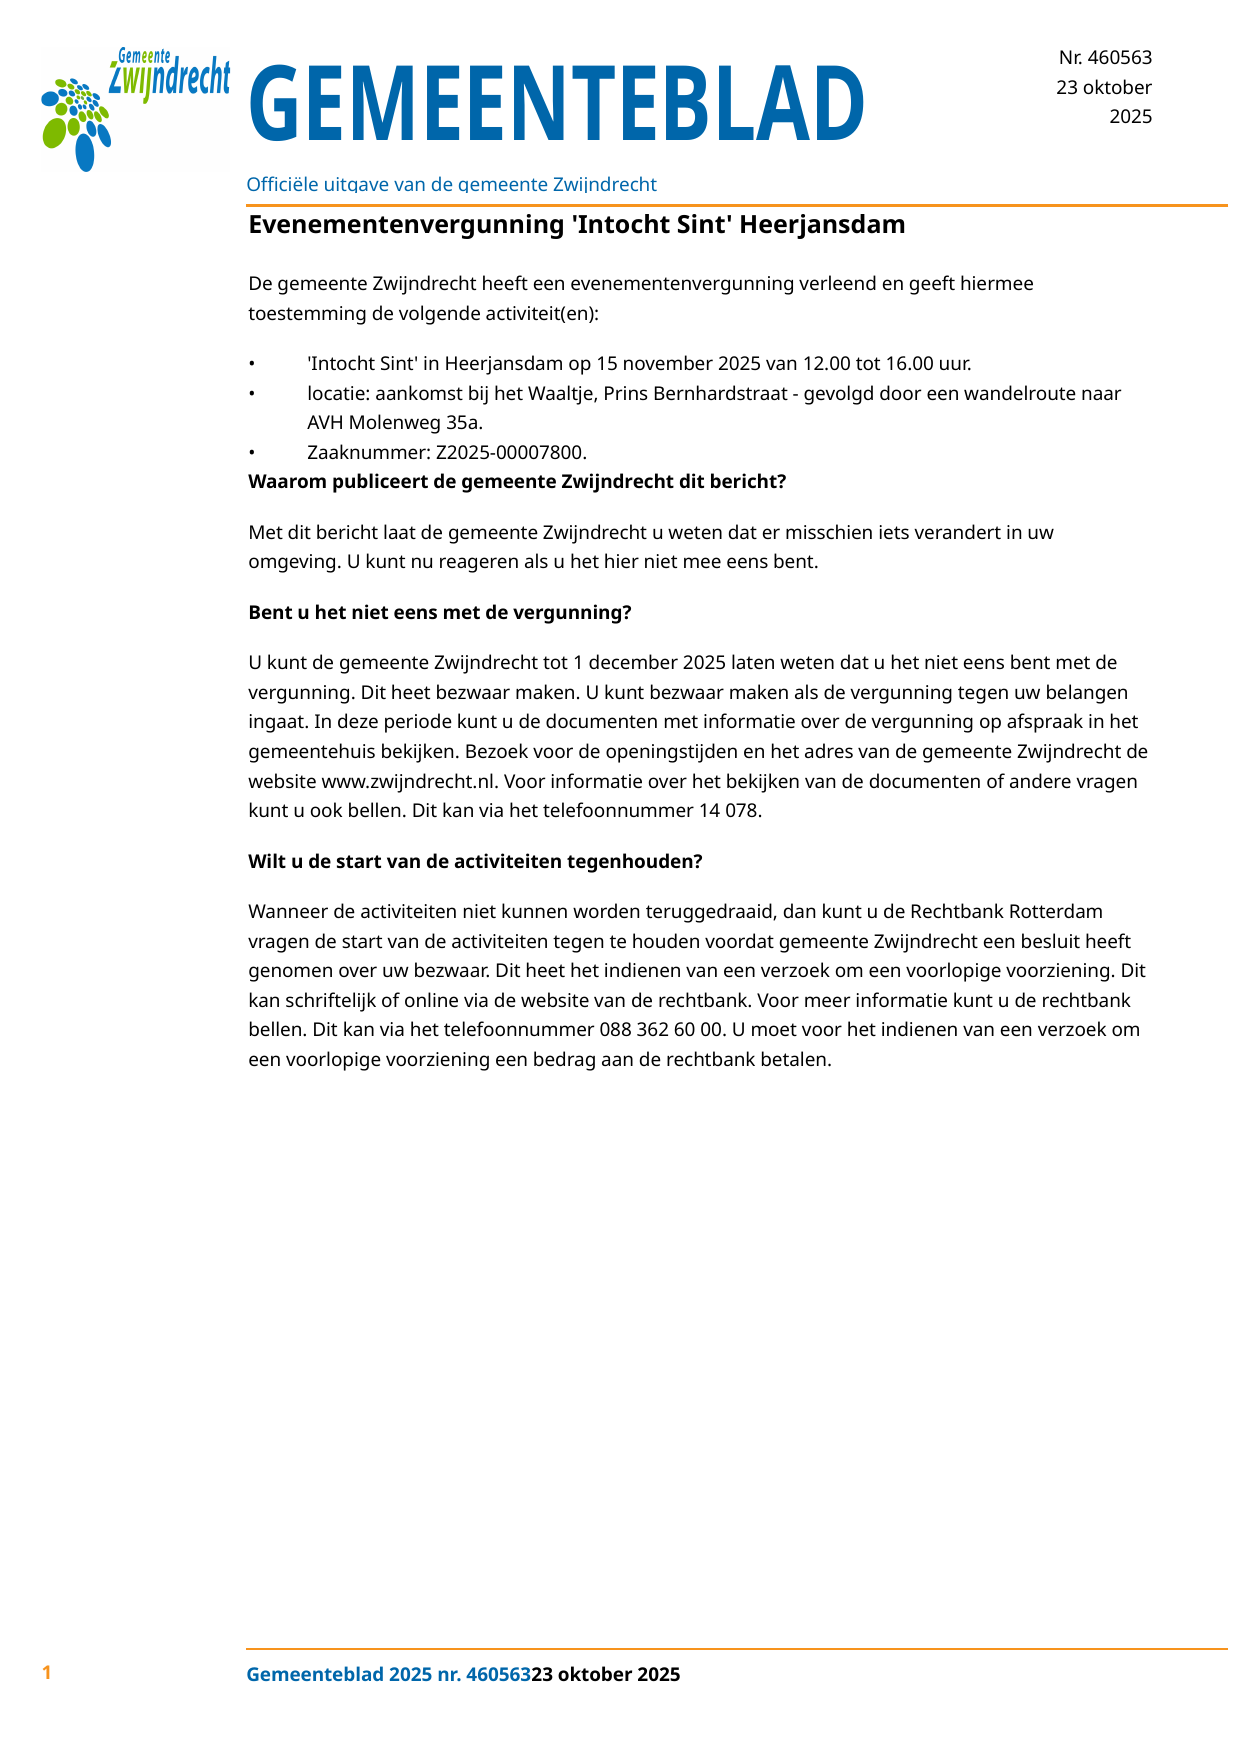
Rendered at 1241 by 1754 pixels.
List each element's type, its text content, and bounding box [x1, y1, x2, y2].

text De gemeente Zwijndrecht heeft een evenementenvergunning verleend en geeft hiermee toestemming de volgende activiteit(en): [248, 270, 1152, 326]
list 'Intocht Sint' in Heerjansdam op 15 november 2025 van 12.00 tot 16.00 uur. [248, 350, 1152, 376]
list locatie: aankomst bij het Waaltje, Prins Bernhardstraat - gevolgd door een wandelroute naar AVH Molenweg 35a. [248, 380, 1152, 435]
text Wanneer de activiteiten niet kunnen worden teruggedraaid, dan kunt u de Rechtbank Rotterdam vragen de start van de activiteiten tegen te houden voordat gemeente Zwijndrecht een besluit heeft genomen over uw bezwaar. Dit heet het indienen van een verzoek om een voorlopige voorziening. Dit kan schriftelijk of online via de website van de rechtbank. Voor meer informatie kunt u de rechtbank bellen. Dit kan via het telefoonnummer 088 362 60 00. U moet voor het indienen van een verzoek om een voorlopige voorziening een bedrag aan de rechtbank betalen. [248, 898, 1152, 1072]
text Evenementenvergunning 'Intocht Sint' Heerjansdam [248, 207, 1152, 241]
text Met dit bericht laat de gemeente Zwijndrecht u weten dat er misschien iets verandert in uw omgeving. U kunt nu reageren als u het hier niet mee eens bent. [248, 519, 1152, 574]
list Zaaknummer: Z2025-00007800. [248, 439, 1152, 465]
text Wilt u de start van de activiteiten tegenhouden? [248, 848, 1152, 873]
text Bent u het niet eens met de vergunning? [248, 599, 1152, 625]
text U kunt de gemeente Zwijndrecht tot 1 december 2025 laten weten dat u het niet eens bent met de vergunning. Dit heet bezwaar maken. U kunt bezwaar maken als de vergunning tegen uw belangen ingaat. In deze periode kunt u de documenten met informatie over de vergunning op afspraak in het gemeentehuis bekijken. Bezoek voor de openingstijden en het adres van de gemeente Zwijndrecht de website www.zwijndrecht.nl. Voor informatie over het bekijken van de documenten of andere vragen kunt u ook bellen. Dit kan via het telefoonnummer 14 078. [248, 649, 1152, 823]
text Waarom publiceert de gemeente Zwijndrecht dit bericht? [248, 469, 1152, 494]
picture [41, 47, 231, 172]
